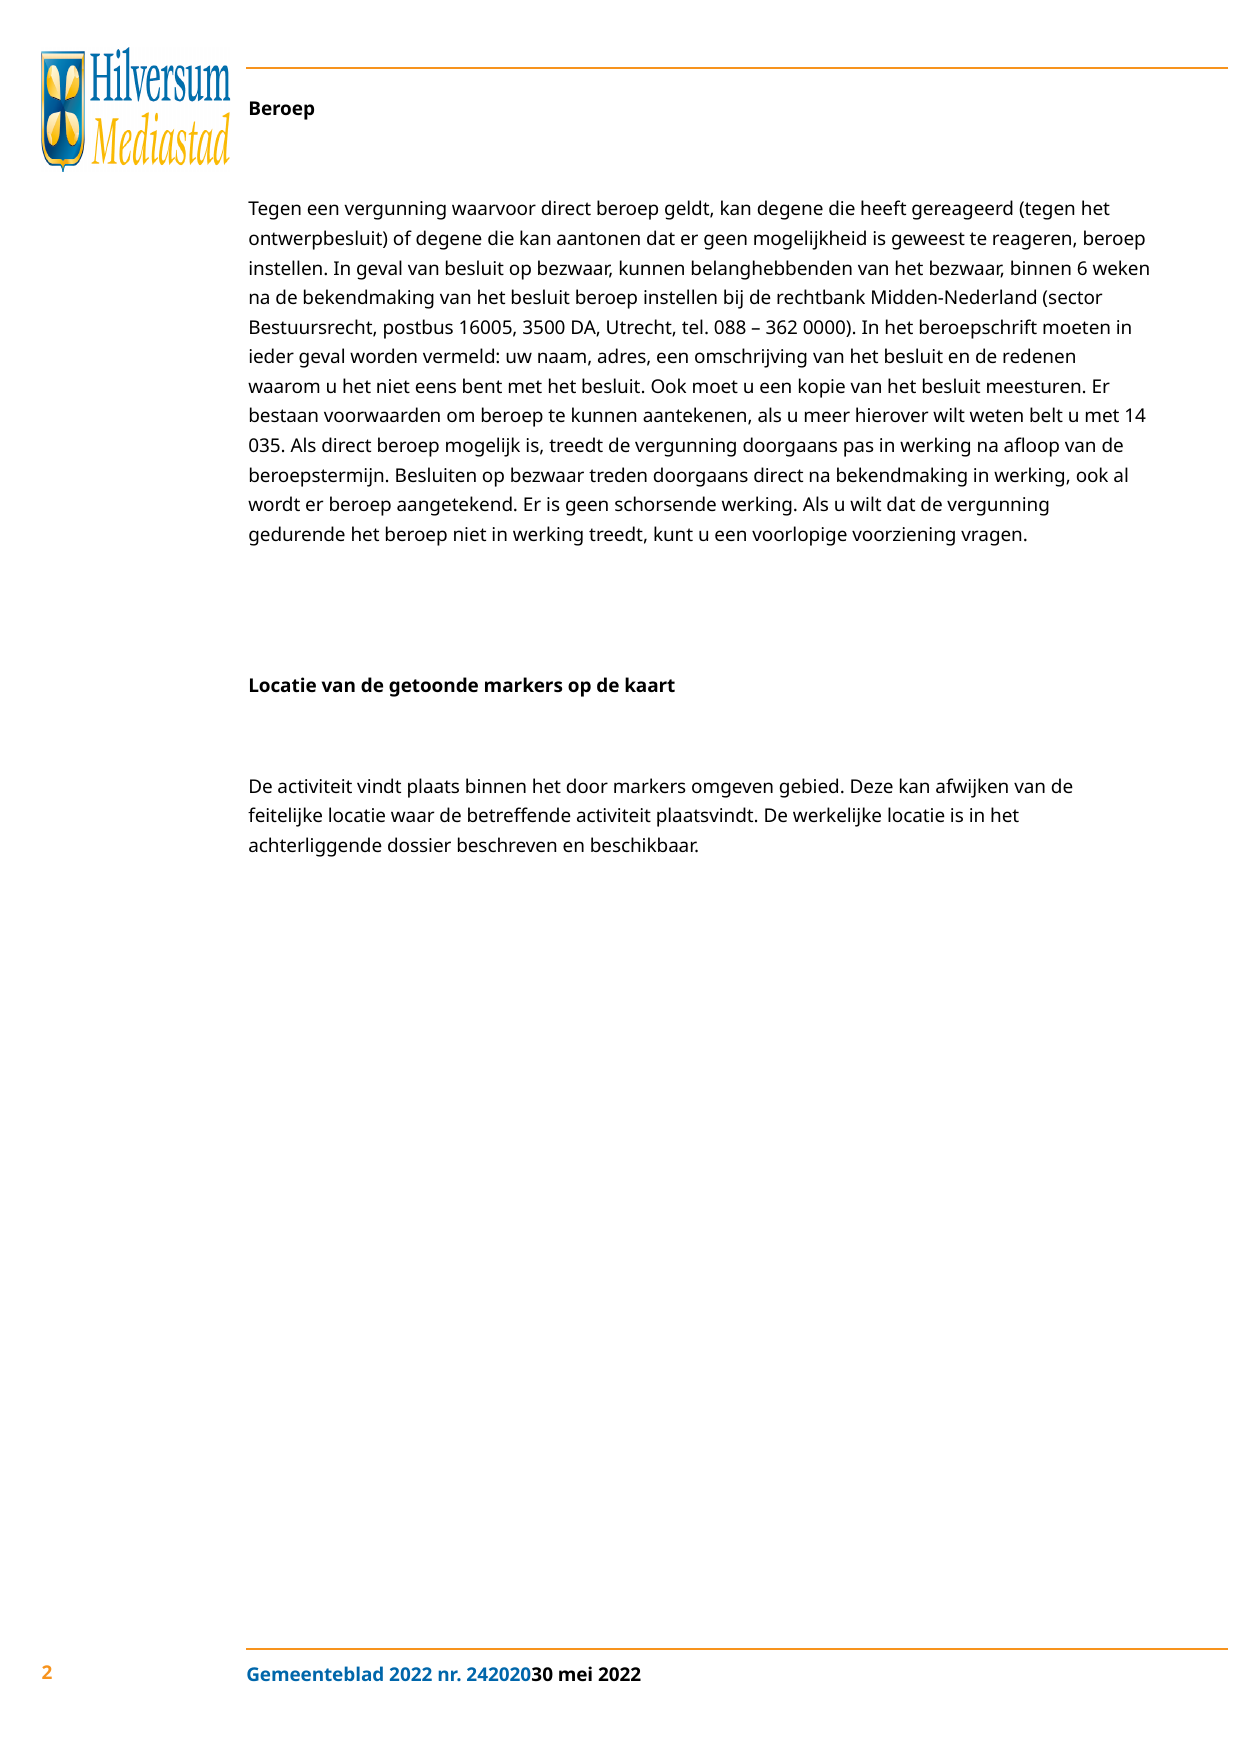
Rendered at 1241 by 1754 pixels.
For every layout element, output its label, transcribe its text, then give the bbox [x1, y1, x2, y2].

text Tegen een vergunning waarvoor direct beroep geldt, kan degene die heeft gereageerd (tegen het ontwerpbesluit) of degene die kan aantonen dat er geen mogelijkheid is geweest te reageren, beroep instellen. In geval van besluit op bezwaar, kunnen belanghebbenden van het bezwaar, binnen 6 weken na de bekendmaking van het besluit beroep instellen bij de rechtbank Midden-Nederland (sector Bestuursrecht, postbus 16005, 3500 DA, Utrecht, tel. 088 – 362 0000). In het beroepschrift moeten in ieder geval worden vermeld: uw naam, adres, een omschrijving van het besluit en de redenen waarom u het niet eens bent met het besluit. Ook moet u een kopie van het besluit meesturen. Er bestaan voorwaarden om beroep te kunnen aantekenen, als u meer hierover wilt weten belt u met 14 035. Als direct beroep mogelijk is, treedt de vergunning doorgaans pas in werking na afloop van de beroepstermijn. Besluiten op bezwaar treden doorgaans direct na bekendmaking in werking, ook al wordt er beroep aangetekend. Er is geen schorsende werking. Als u wilt dat de vergunning gedurende het beroep niet in werking treedt, kunt u een voorlopige voorziening vragen. [248, 196, 1152, 547]
text De activiteit vindt plaats binnen het door markers omgeven gebied. Deze kan afwijken van de feitelijke locatie waar de betreffende activiteit plaatsvindt. De werkelijke locatie is in het achterliggende dossier beschreven en beschikbaar. [248, 773, 1152, 858]
text Beroep [248, 95, 1152, 121]
text Locatie van de getoonde markers op de kaart [248, 672, 1152, 698]
picture [41, 47, 231, 172]
